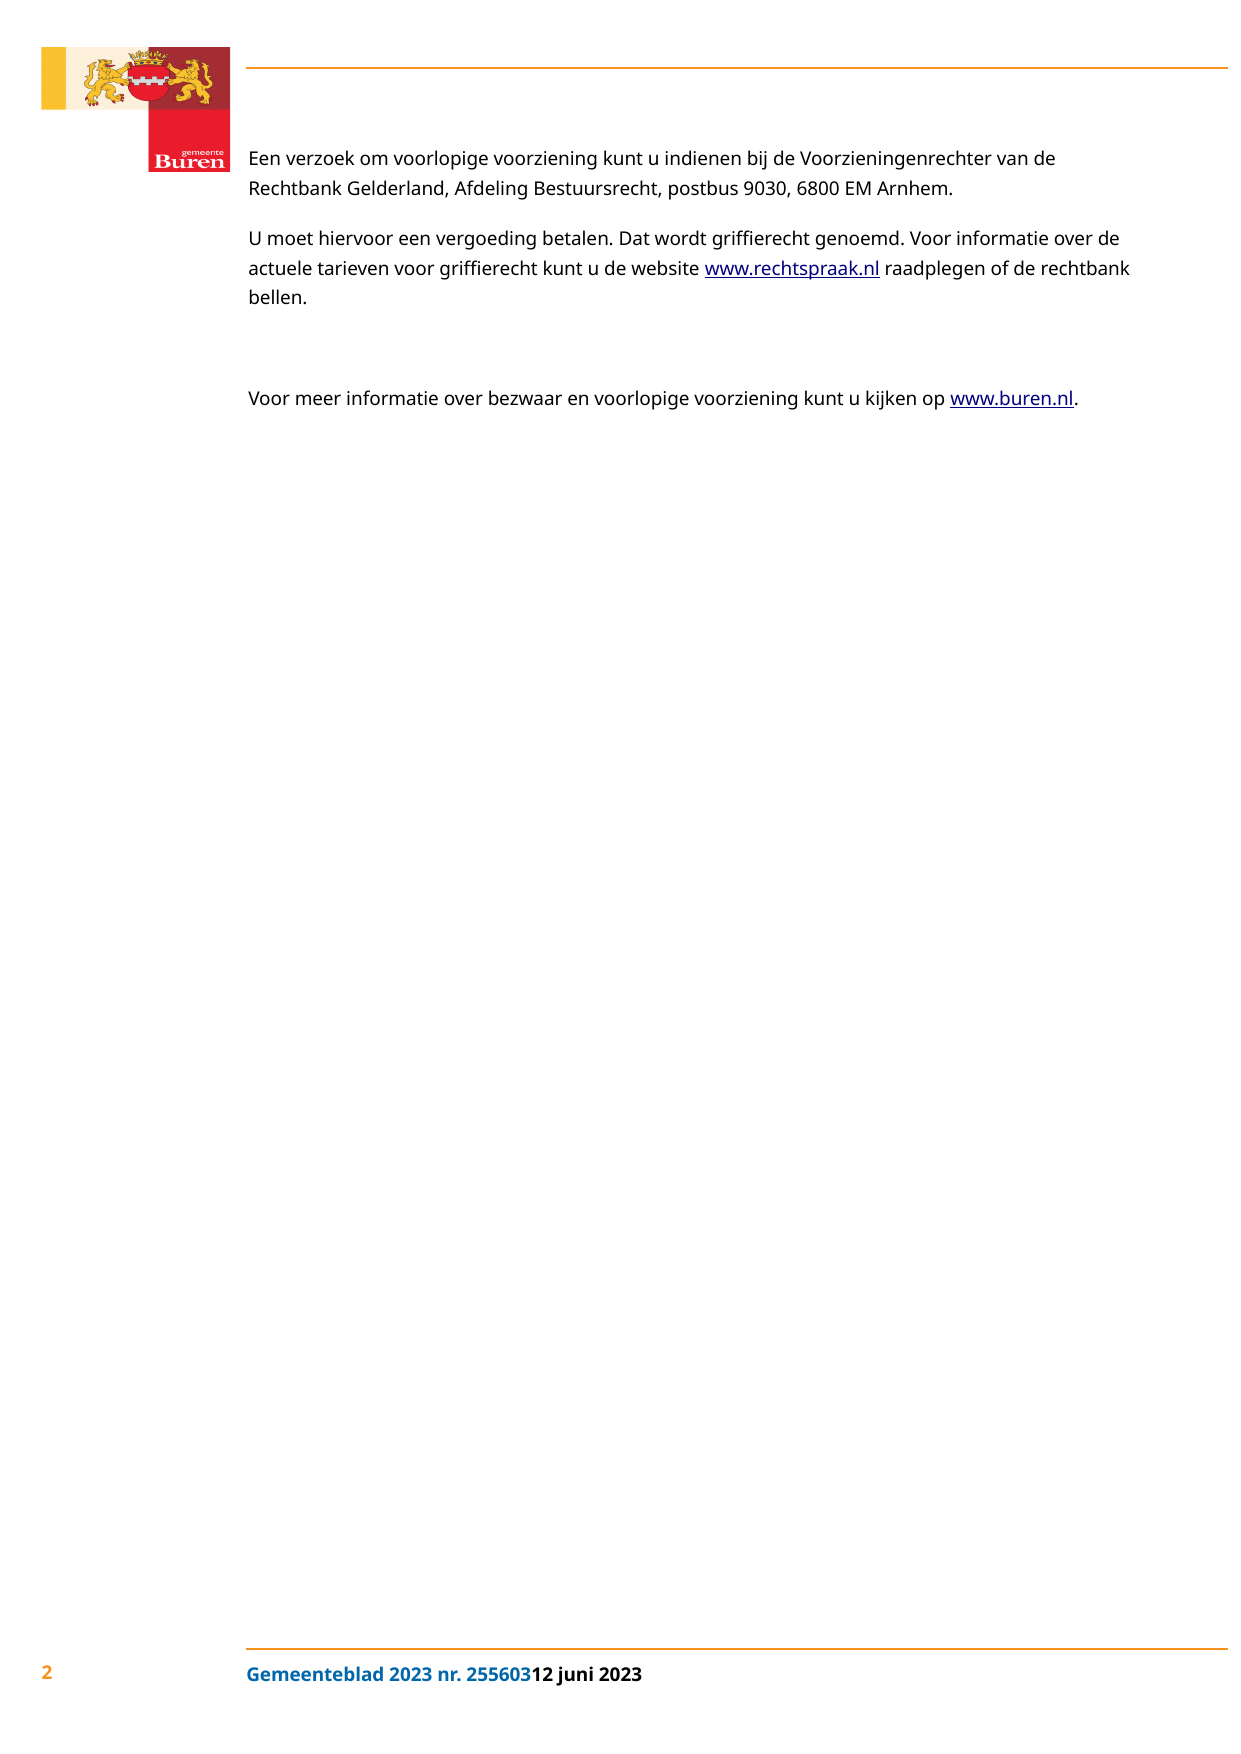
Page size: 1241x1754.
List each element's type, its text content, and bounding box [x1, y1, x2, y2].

picture [41, 47, 231, 172]
text Een verzoek om voorlopige voorziening kunt u indienen bij de Voorzieningenrechter van de Rechtbank Gelderland, Afdeling Bestuursrecht, postbus 9030, 6800 EM Arnhem. [248, 145, 1152, 201]
text U moet hiervoor een vergoeding betalen. Dat wordt griffierecht genoemd. Voor informatie over de actuele tarieven voor griffierecht kunt u de website www.rechtspraak.nl raadplegen of de rechtbank bellen. [248, 225, 1152, 310]
text Voor meer informatie over bezwaar en voorlopige voorziening kunt u kijken op www.buren.nl. [248, 385, 1152, 411]
